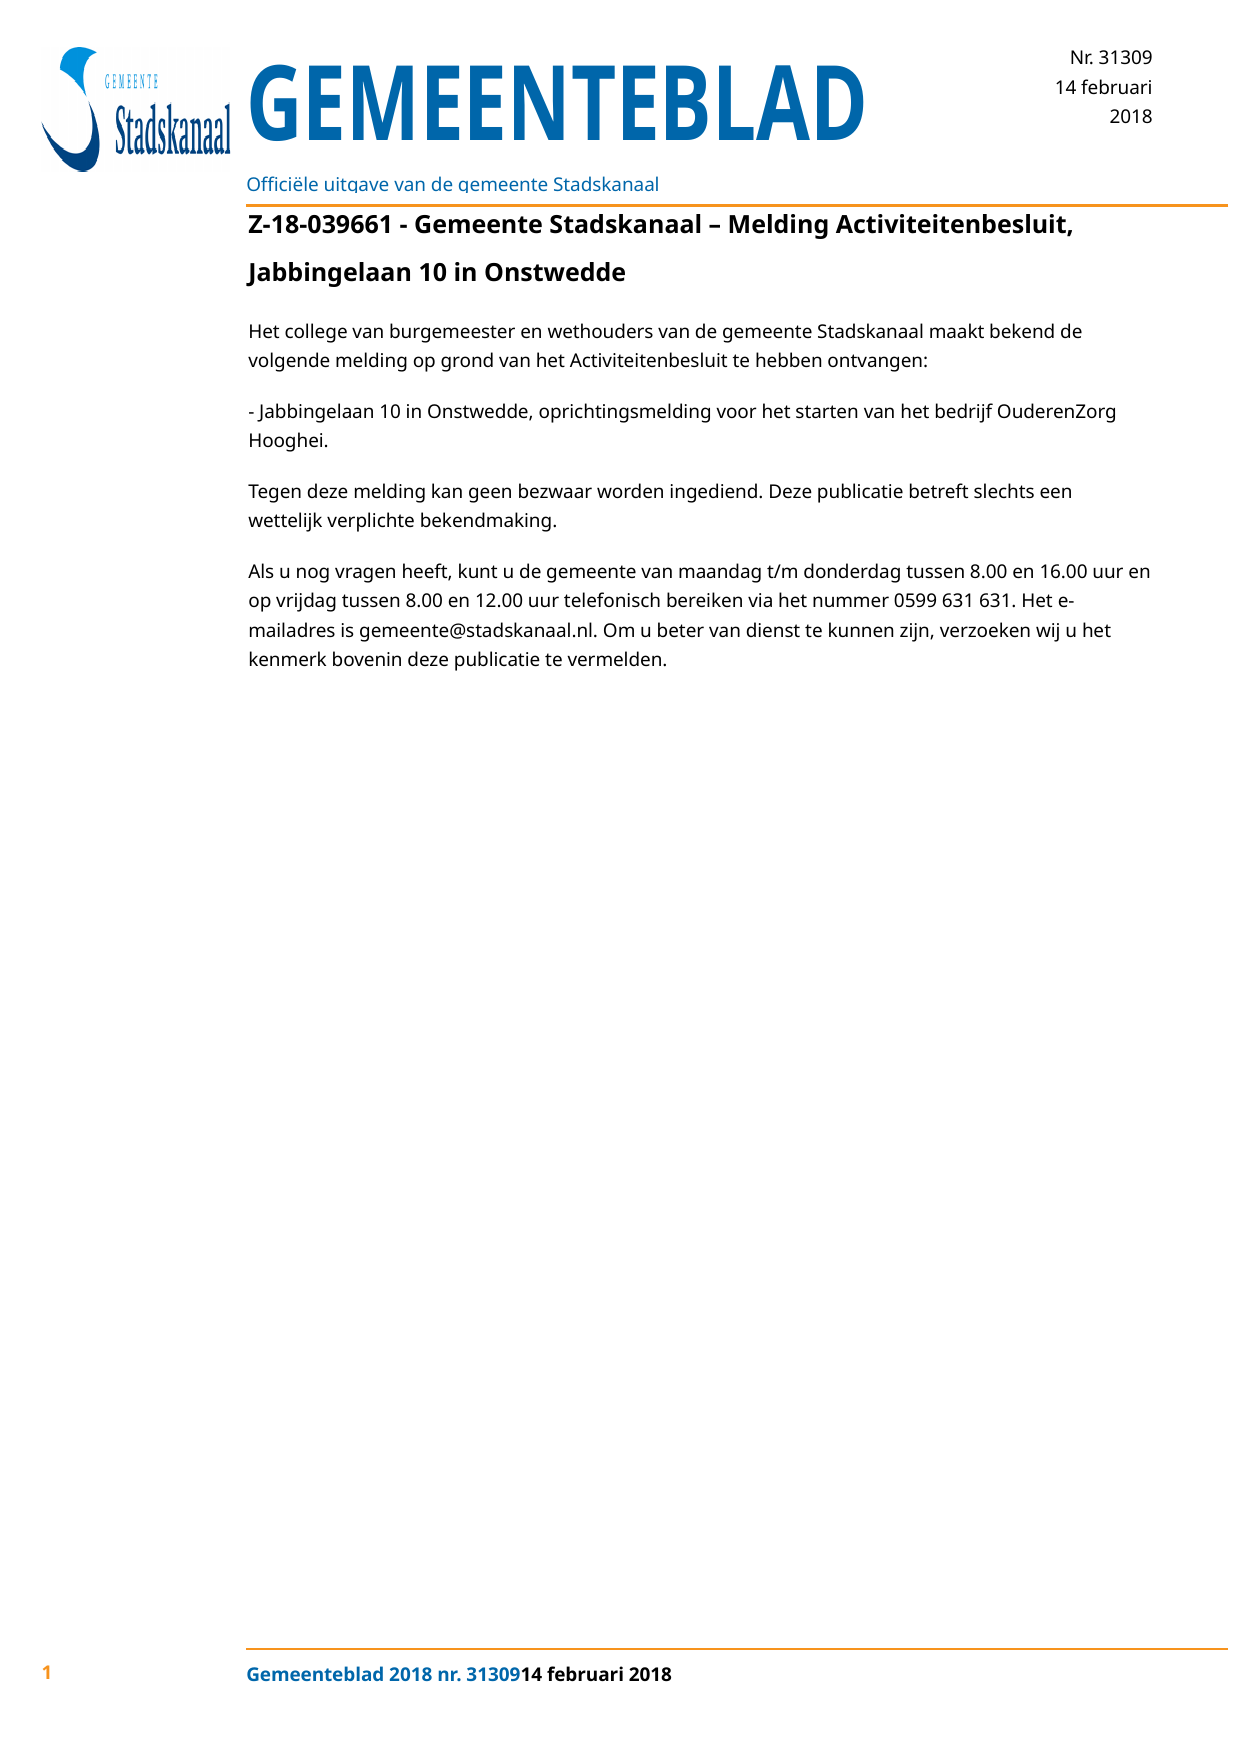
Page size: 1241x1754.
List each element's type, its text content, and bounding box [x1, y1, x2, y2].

text Tegen deze melding kan geen bezwaar worden ingediend. Deze publicatie betreft slechts een wettelijk verplichte bekendmaking. [248, 478, 1152, 533]
picture [41, 47, 231, 172]
text - Jabbingelaan 10 in Onstwedde, oprichtingsmelding voor het starten van het bedrijf OuderenZorg Hooghei. [248, 398, 1152, 453]
text Als u nog vragen heeft, kunt u de gemeente van maandag t/m donderdag tussen 8.00 en 16.00 uur en op vrijdag tussen 8.00 en 12.00 uur telefonisch bereiken via het nummer 0599 631 631. Het e-mailadres is gemeente@stadskanaal.nl. Om u beter van dienst te kunnen zijn, verzoeken wij u het kenmerk bovenin deze publicatie te vermelden. [248, 558, 1152, 672]
text Z-18-039661 - Gemeente Stadskanaal – Melding Activiteitenbesluit, Jabbingelaan 10 in Onstwedde [248, 207, 1152, 288]
text Het college van burgemeester en wethouders van de gemeente Stadskanaal maakt bekend de volgende melding op grond van het Activiteitenbesluit te hebben ontvangen: [248, 318, 1152, 373]
